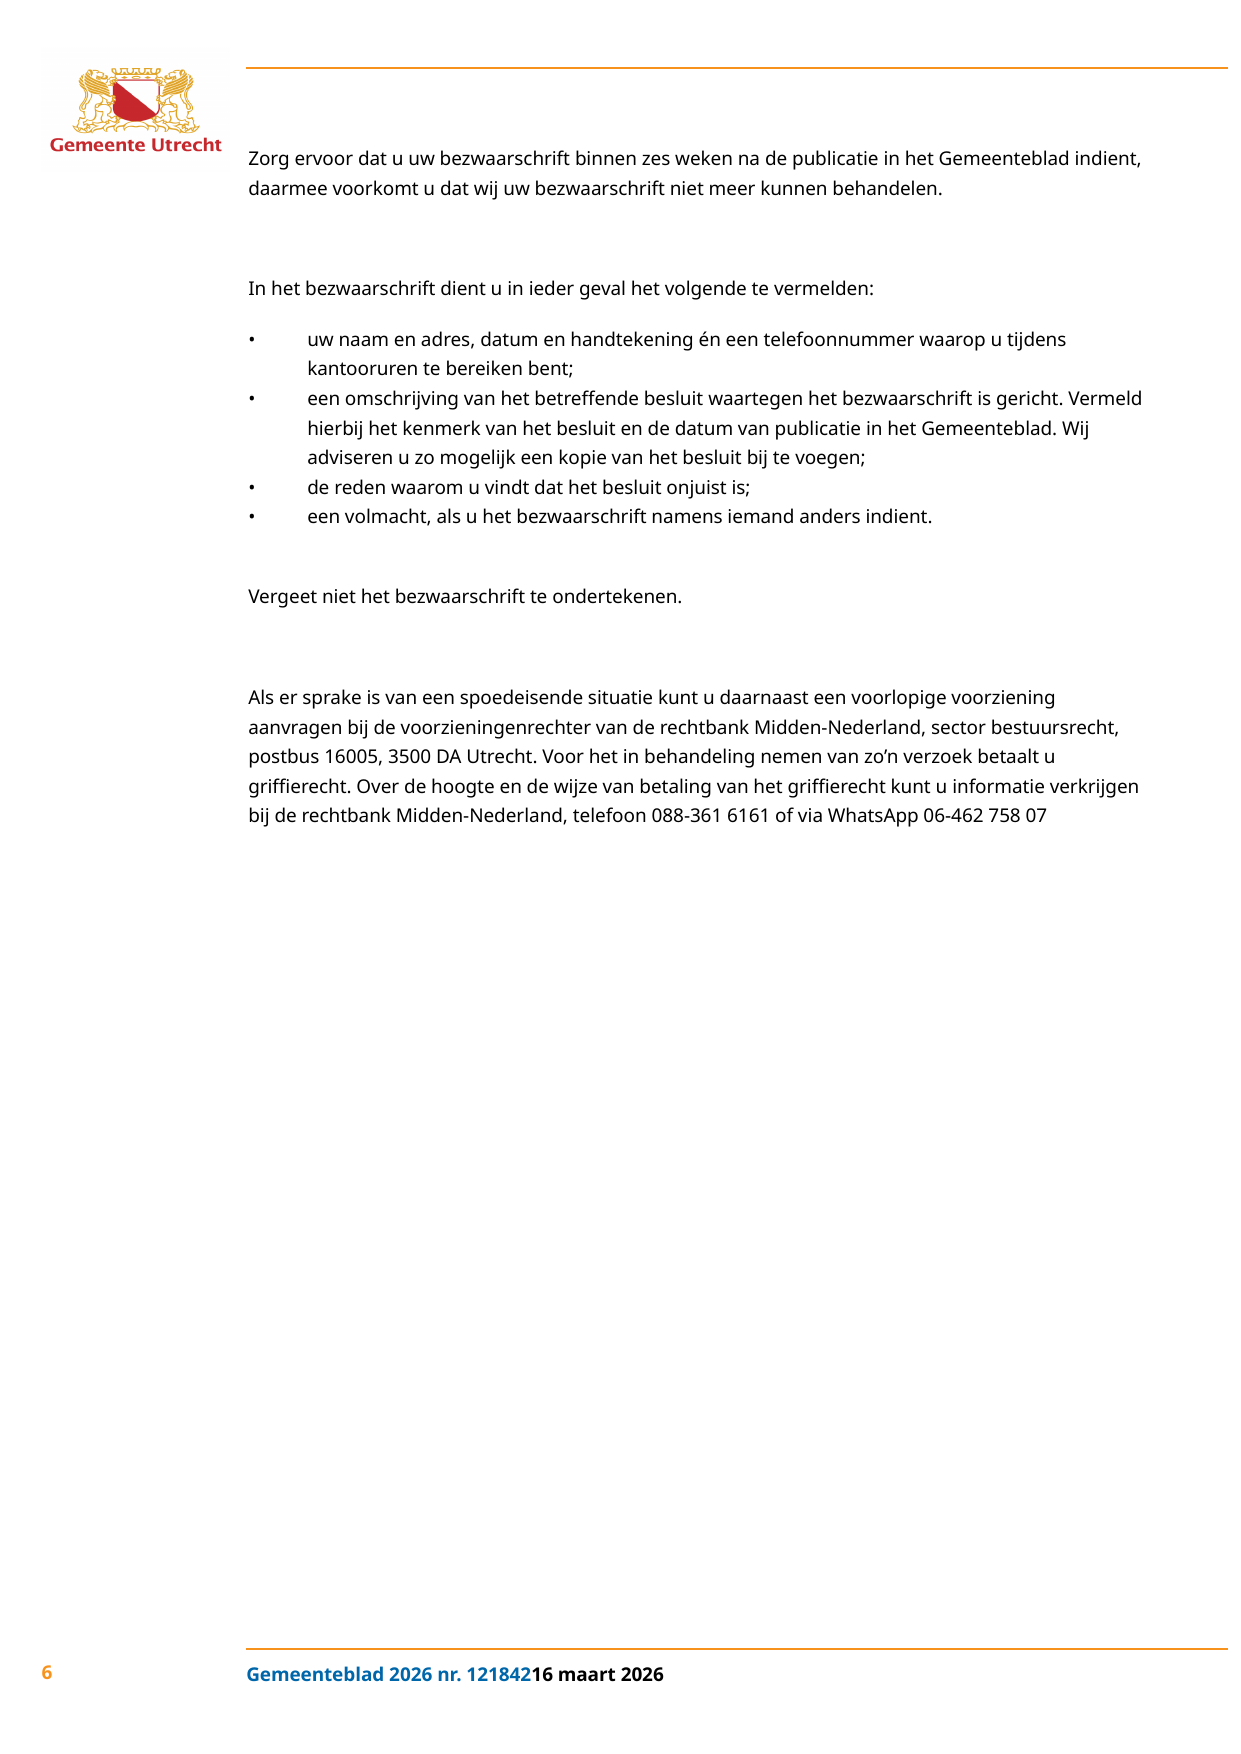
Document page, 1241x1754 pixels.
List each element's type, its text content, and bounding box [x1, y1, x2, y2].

list een omschrijving van het betreffende besluit waartegen het bezwaarschrift is gericht. Vermeld hierbij het kenmerk van het besluit en de datum van publicatie in het Gemeenteblad. Wij adviseren u zo mogelijk een kopie van het besluit bij te voegen; [248, 385, 1152, 470]
text Vergeet niet het bezwaarschrift te ondertekenen. [248, 583, 1152, 609]
text Zorg ervoor dat u uw bezwaarschrift binnen zes weken na de publicatie in het Gemeenteblad indient, daarmee voorkomt u dat wij uw bezwaarschrift niet meer kunnen behandelen. [248, 145, 1152, 201]
list een volmacht, als u het bezwaarschrift namens iemand anders indient. [248, 503, 1152, 529]
text In het bezwaarschrift dient u in ieder geval het volgende te vermelden: [248, 276, 1152, 301]
text Als er sprake is van een spoedeisende situatie kunt u daarnaast een voorlopige voorziening aanvragen bij de voorzieningenrechter van de rechtbank Midden-Nederland, sector bestuursrecht, postbus 16005, 3500 DA Utrecht. Voor het in behandeling nemen van zo’n verzoek betaalt u griffierecht. Over de hoogte en de wijze van betaling van het griffierecht kunt u informatie verkrijgen bij de rechtbank Midden-Nederland, telefoon 088-361 6161 of via WhatsApp 06-462 758 07 [248, 684, 1152, 828]
picture [41, 47, 231, 172]
list uw naam en adres, datum en handtekening én een telefoonnummer waarop u tijdens kantooruren te bereiken bent; [248, 326, 1152, 381]
list de reden waarom u vindt dat het besluit onjuist is; [248, 474, 1152, 500]
